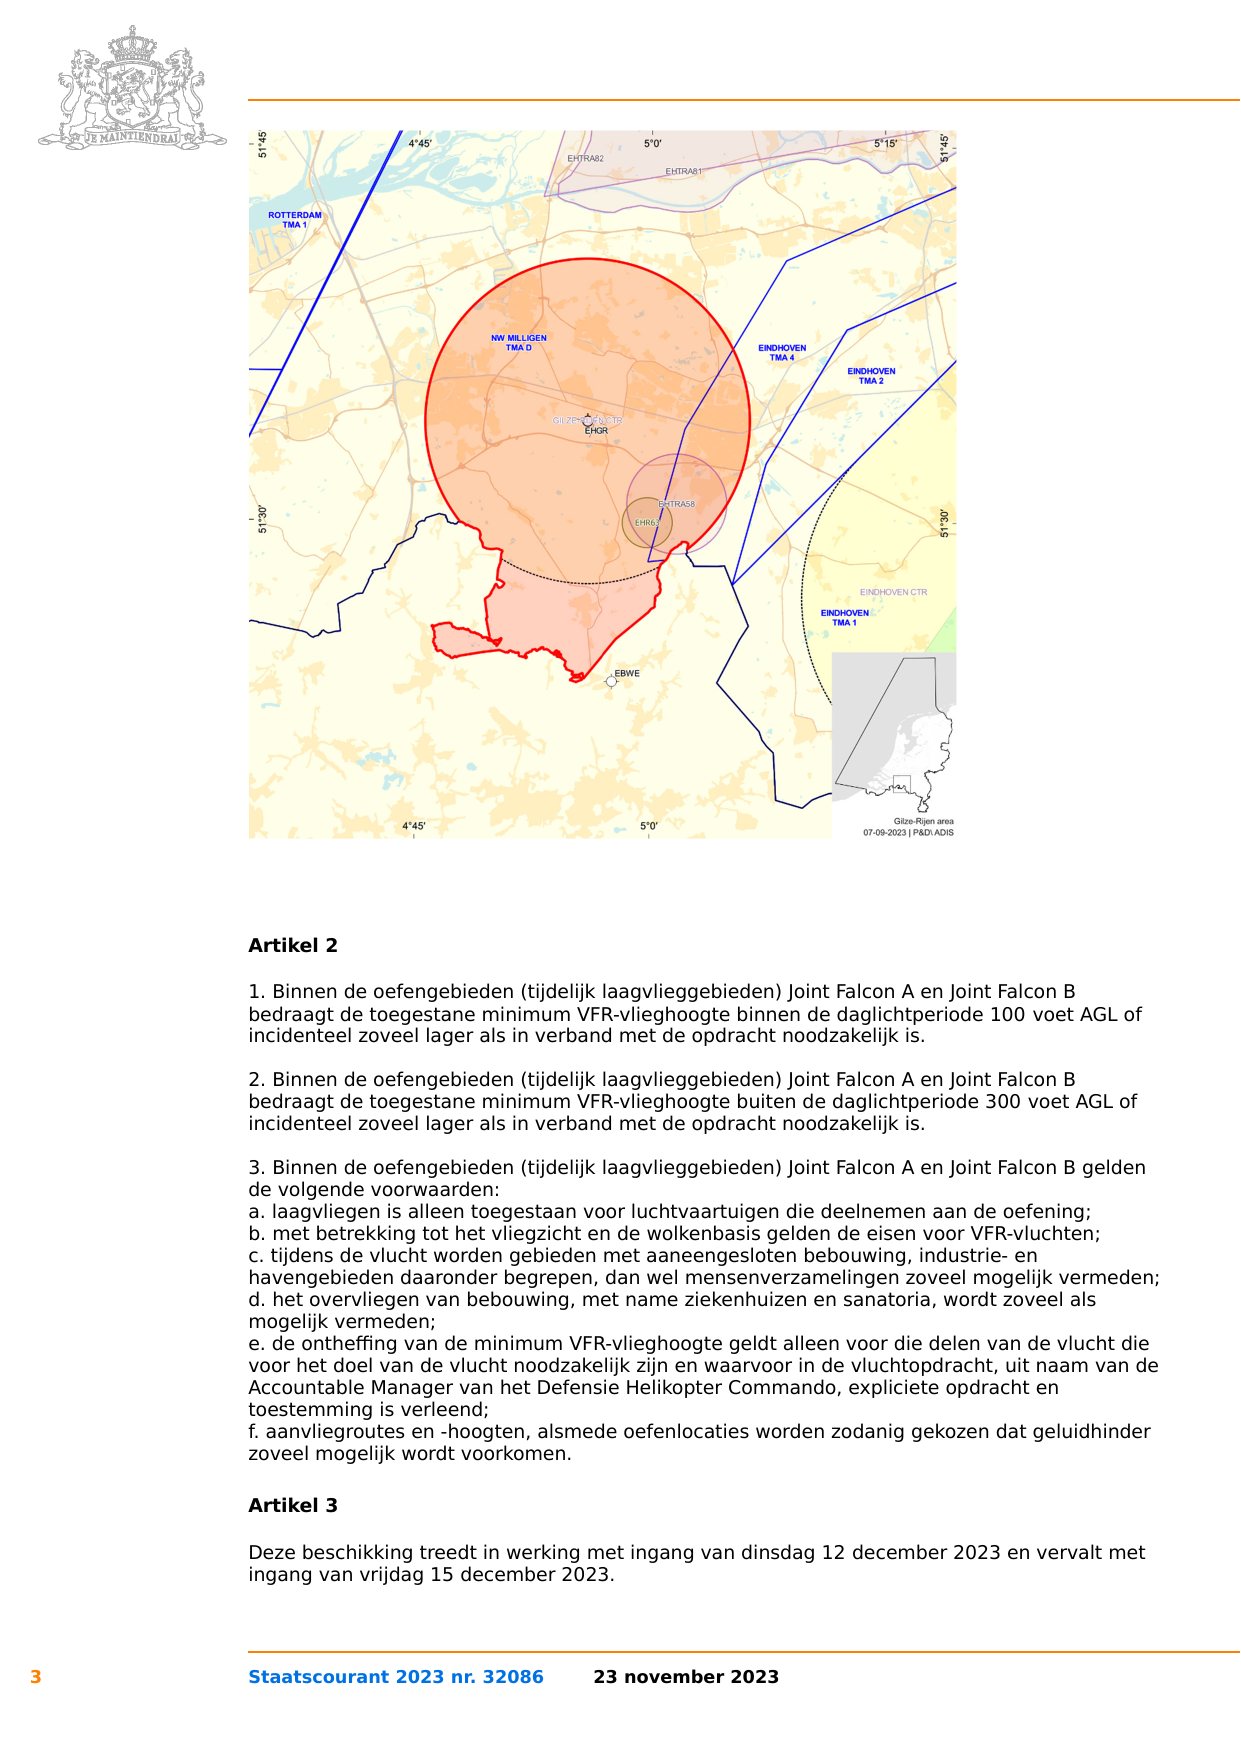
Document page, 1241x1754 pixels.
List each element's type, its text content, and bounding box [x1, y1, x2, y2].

subtitle Artikel 2 [248, 934, 1163, 956]
subtitle Artikel 3 [248, 1495, 1163, 1517]
text 3. Binnen de oefengebieden (tijdelijk laagvlieggebieden) Joint Falcon A en Joint Falcon B gelden de volgende voorwaarden: [248, 1157, 1163, 1201]
text 1. Binnen de oefengebieden (tijdelijk laagvlieggebieden) Joint Falcon A en Joint Falcon B bedraagt de toegestane minimum VFR-vlieghoogte binnen de daglichtperiode 100 voet AGL of incidenteel zoveel lager als in verband met de opdracht noodzakelijk is. [248, 981, 1163, 1047]
picture [248, 130, 957, 839]
text c. tijdens de vlucht worden gebieden met aaneengesloten bebouwing, industrie- en havengebieden daaronder begrepen, dan wel mensenverzamelingen zoveel mogelijk vermeden; [248, 1245, 1163, 1289]
text 2. Binnen de oefengebieden (tijdelijk laagvlieggebieden) Joint Falcon A en Joint Falcon B bedraagt de toegestane minimum VFR-vlieghoogte buiten de daglichtperiode 300 voet AGL of incidenteel zoveel lager als in verband met de opdracht noodzakelijk is. [248, 1069, 1163, 1135]
text b. met betrekking tot het vliegzicht en de wolkenbasis gelden de eisen voor VFR-vluchten; [248, 1223, 1163, 1245]
picture [38, 25, 227, 150]
text a. laagvliegen is alleen toegestaan voor luchtvaartuigen die deelnemen aan de oefening; [248, 1201, 1163, 1223]
text Deze beschikking treedt in werking met ingang van dinsdag 12 december 2023 en vervalt met ingang van vrijdag 15 december 2023. [248, 1542, 1163, 1586]
text d. het overvliegen van bebouwing, met name ziekenhuizen en sanatoria, wordt zoveel als mogelijk vermeden; [248, 1289, 1163, 1333]
text f. aanvliegroutes en -hoogten, alsmede oefenlocaties worden zodanig gekozen dat geluidhinder zoveel mogelijk wordt voorkomen. [248, 1421, 1163, 1465]
text e. de ontheffing van de minimum VFR-vlieghoogte geldt alleen voor die delen van de vlucht die voor het doel van de vlucht noodzakelijk zijn en waarvoor in de vluchtopdracht, uit naam van de Accountable Manager van het Defensie Helikopter Commando, expliciete opdracht en toestemming is verleend; [248, 1333, 1163, 1421]
